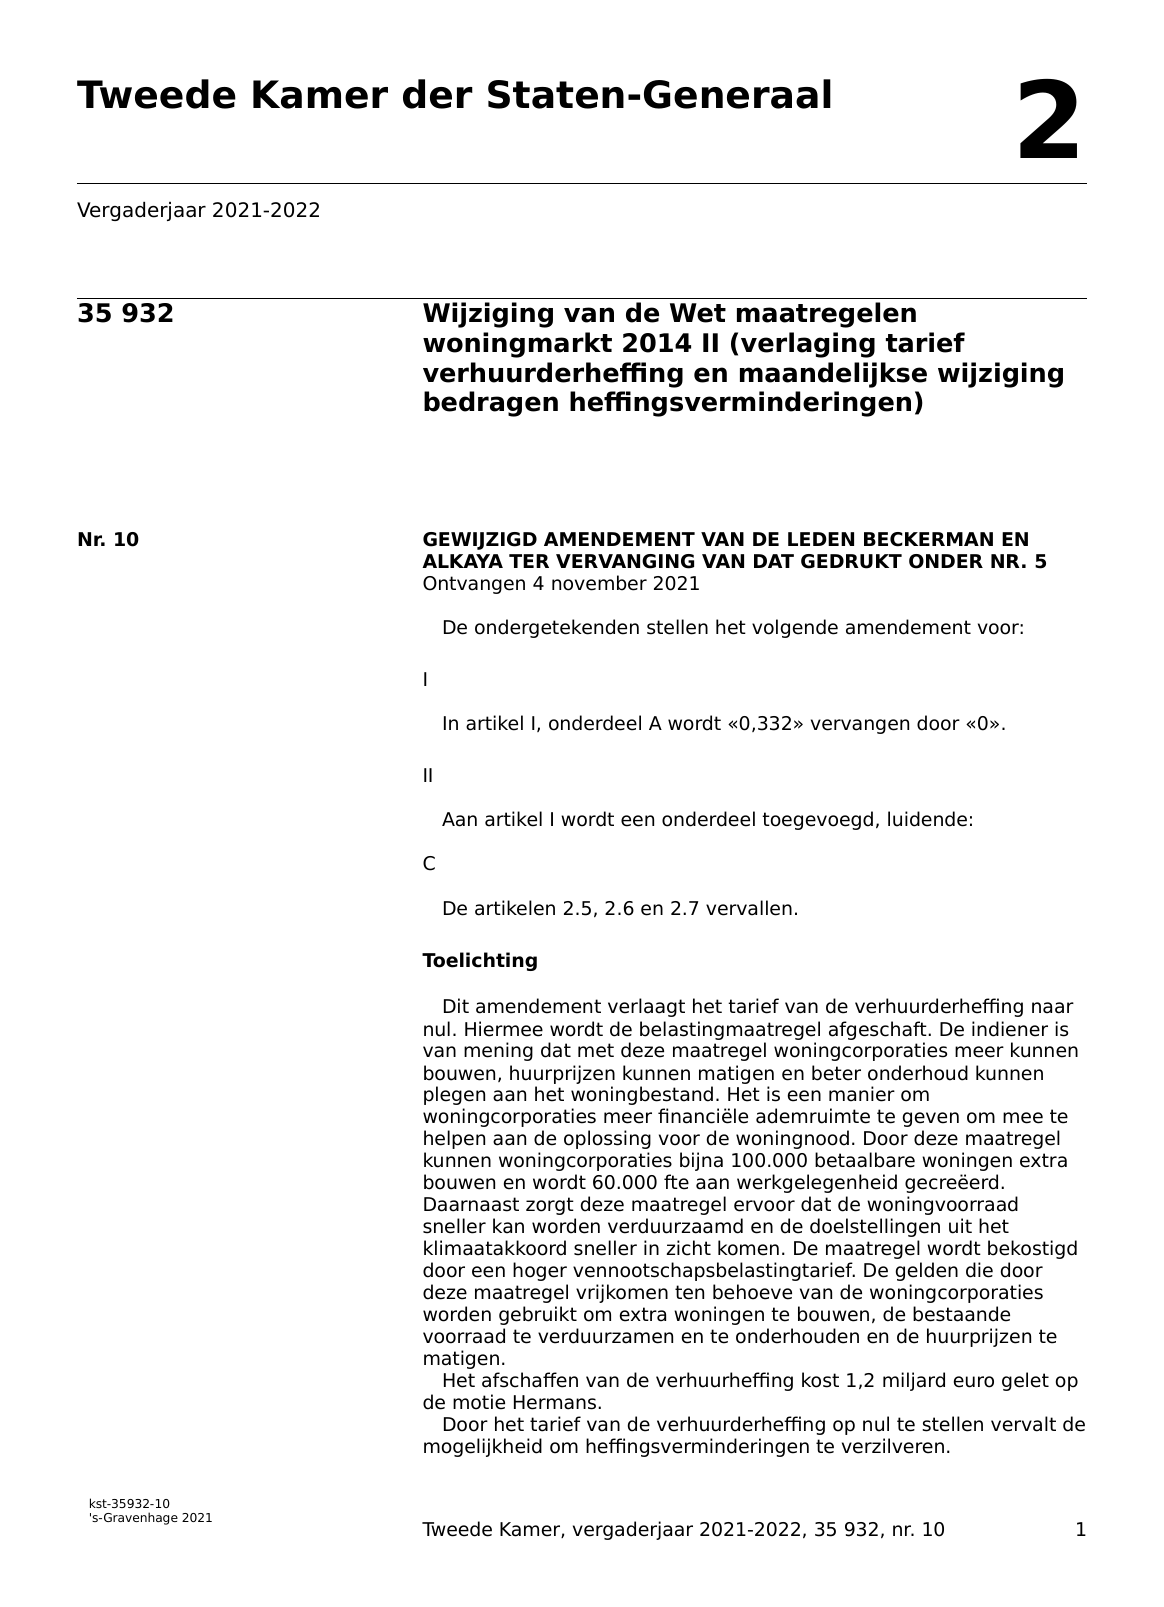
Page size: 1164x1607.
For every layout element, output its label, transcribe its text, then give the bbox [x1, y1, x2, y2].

text kst-35932-10 [88, 1497, 323, 1511]
text 's-Gravenhage 2021 [88, 1511, 323, 1525]
subtitle Toelichting [422, 949, 1087, 971]
text De ondergetekenden stellen het volgende amendement voor: [422, 617, 1087, 639]
subtitle Nr. 10 GEWIJZIGD AMENDEMENT VAN DE LEDEN BECKERMAN EN ALKAYA TER VERVANGING VAN DAT GEDRUKT ONDER NR. 5 [77, 529, 1087, 573]
subtitle 35 932 Wijziging van de Wet maatregelen woningmarkt 2014 II (verlaging tarief verhuurderheffing en maandelijkse wijziging bedragen heffingsverminderingen) [77, 299, 1087, 418]
text C [422, 853, 1087, 875]
text De artikelen 2.5, 2.6 en 2.7 vervallen. [422, 897, 1087, 919]
text Ontvangen 4 november 2021 [422, 573, 1087, 595]
text In artikel I, onderdeel A wordt «0,332» vervangen door «0». [422, 713, 1087, 735]
text Door het tarief van de verhuurderheffing op nul te stellen vervalt de mogelijkheid om heffingsverminderingen te verzilveren. [422, 1414, 1087, 1458]
text Dit amendement verlaagt het tarief van de verhuurderheffing naar nul. Hiermee wordt de belastingmaatregel afgeschaft. De indiener is van mening dat met deze maatregel woningcorporaties meer kunnen bouwen, huurprijzen kunnen matigen en beter onderhoud kunnen plegen aan het woningbestand. Het is een manier om woningcorporaties meer financiële ademruimte te geven om mee te helpen aan de oplossing voor de woningnood. Door deze maatregel kunnen woningcorporaties bijna 100.000 betaalbare woningen extra bouwen en wordt 60.000 fte aan werkgelegenheid gecreëerd. Daarnaast zorgt deze maatregel ervoor dat de woningvoorraad sneller kan worden verduurzaamd en de doelstellingen uit het klimaatakkoord sneller in zicht komen. De maatregel wordt bekostigd door een hoger vennootschapsbelastingtarief. De gelden die door deze maatregel vrijkomen ten behoeve van de woningcorporaties worden gebruikt om extra woningen te bouwen, de bestaande voorraad te verduurzamen en te onderhouden en de huurprijzen te matigen. [422, 996, 1087, 1370]
table_cell Vergaderjaar 2021-2022 [77, 184, 1087, 298]
table_header Tweede Kamer der Staten-Generaal [77, 59, 886, 183]
subtitle II [422, 765, 1087, 787]
table_header 2 [886, 59, 1087, 183]
text Aan artikel I wordt een onderdeel toegevoegd, luidende: [422, 809, 1087, 831]
text Het afschaffen van de verhuurheffing kost 1,2 miljard euro gelet op de motie Hermans. [422, 1370, 1087, 1414]
subtitle I [422, 669, 1087, 691]
